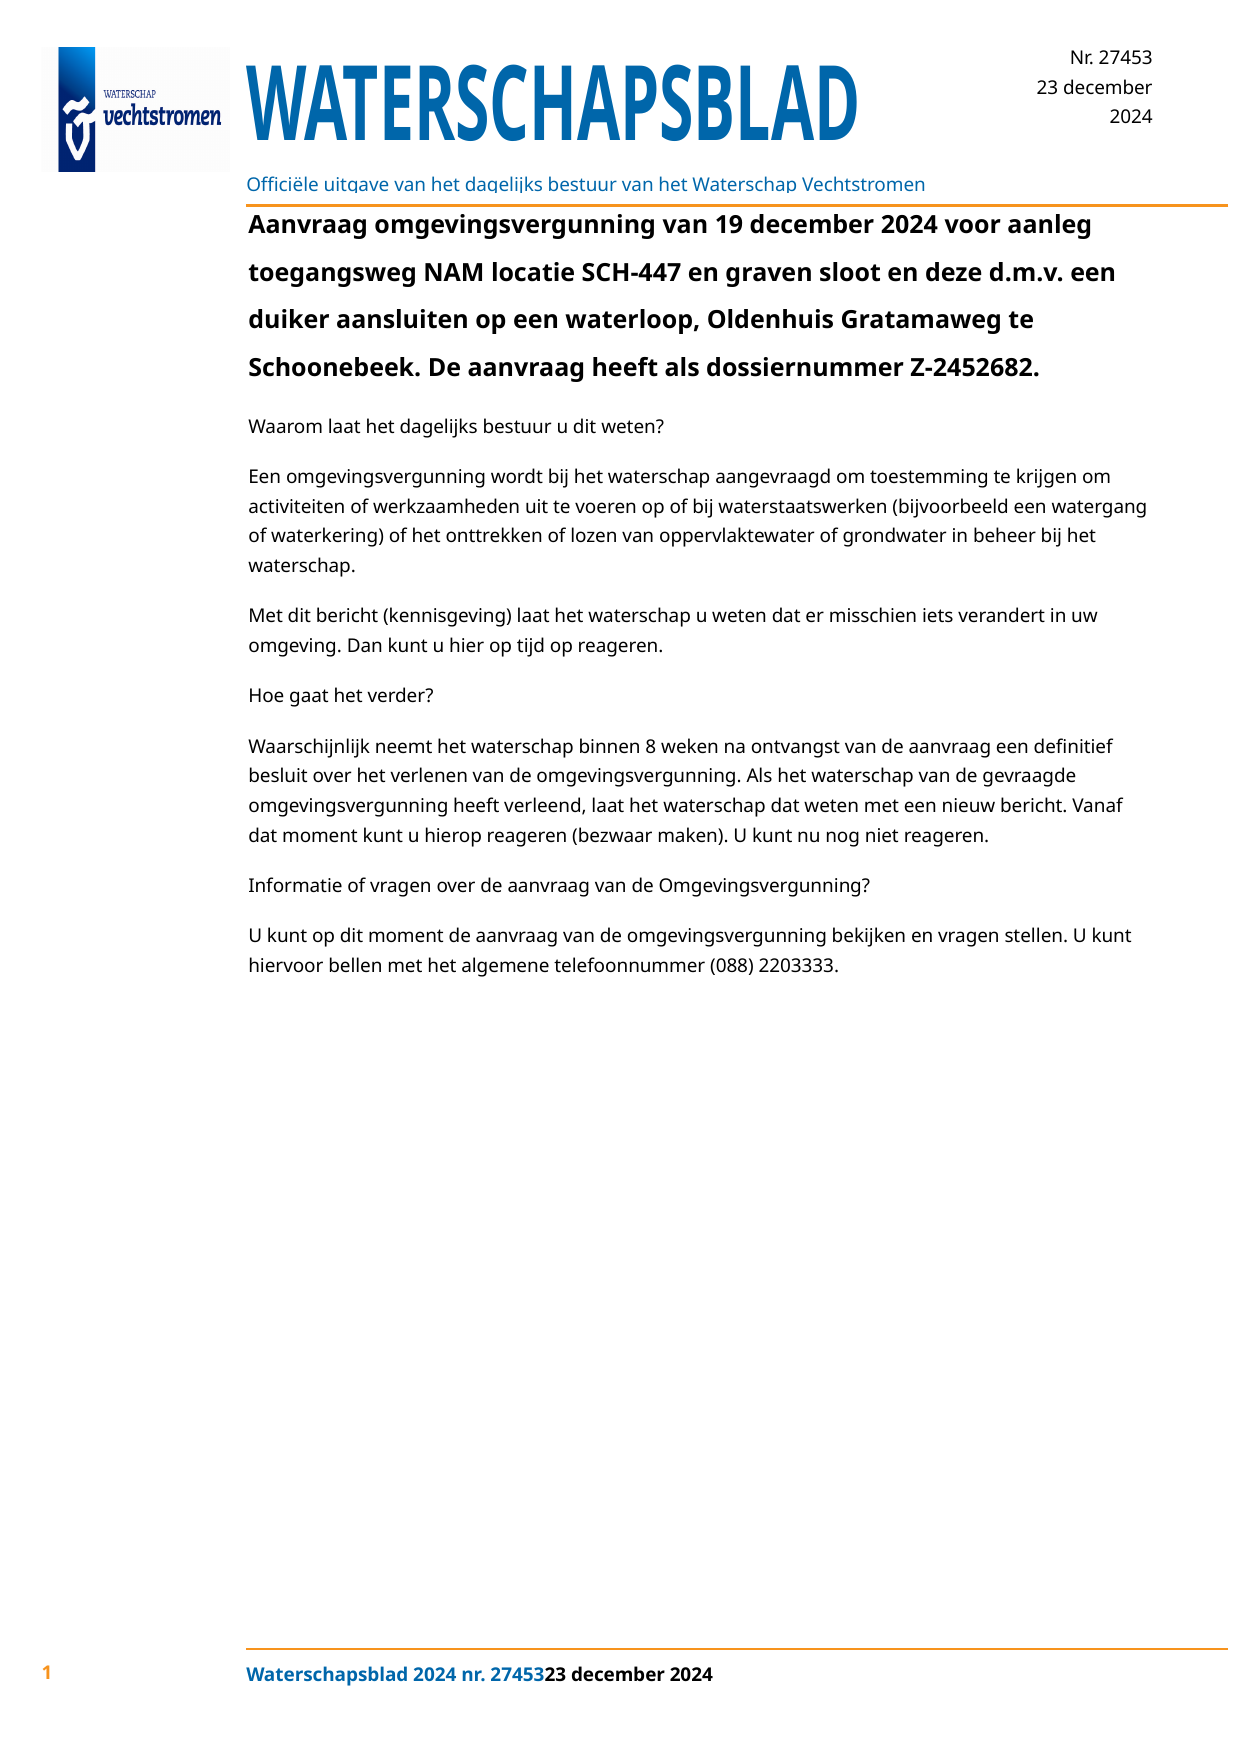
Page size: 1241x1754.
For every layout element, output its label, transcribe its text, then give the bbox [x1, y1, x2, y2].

text Hoe gaat het verder? [248, 683, 1152, 708]
text Waarschijnlijk neemt het waterschap binnen 8 weken na ontvangst van de aanvraag een definitief besluit over het verlenen van de omgevingsvergunning. Als het waterschap van de gevraagde omgevingsvergunning heeft verleend, laat het waterschap dat weten met een nieuw bericht. Vanaf dat moment kunt u hierop reageren (bezwaar maken). U kunt nu nog niet reageren. [248, 733, 1152, 848]
text Een omgevingsvergunning wordt bij het waterschap aangevraagd om toestemming te krijgen om activiteiten of werkzaamheden uit te voeren op of bij waterstaatswerken (bijvoorbeeld een watergang of waterkering) of het onttrekken of lozen van oppervlaktewater of grondwater in beheer bij het waterschap. [248, 463, 1152, 578]
text U kunt op dit moment de aanvraag van de omgevingsvergunning bekijken en vragen stellen. U kunt hiervoor bellen met het algemene telefoonnummer (088) 2203333. [248, 923, 1152, 978]
text Met dit bericht (kennisgeving) laat het waterschap u weten dat er misschien iets verandert in uw omgeving. Dan kunt u hier op tijd op reageren. [248, 603, 1152, 658]
text Informatie of vragen over de aanvraag van de Omgevingsvergunning? [248, 872, 1152, 898]
picture [41, 47, 231, 172]
text Aanvraag omgevingsvergunning van 19 december 2024 voor aanleg toegangsweg NAM locatie SCH-447 en graven sloot en deze d.m.v. een duiker aansluiten op een waterloop, Oldenhuis Gratamaweg te Schoonebeek. De aanvraag heeft als dossiernummer Z-2452682. [248, 207, 1152, 384]
text Waarom laat het dagelijks bestuur u dit weten? [248, 413, 1152, 439]
